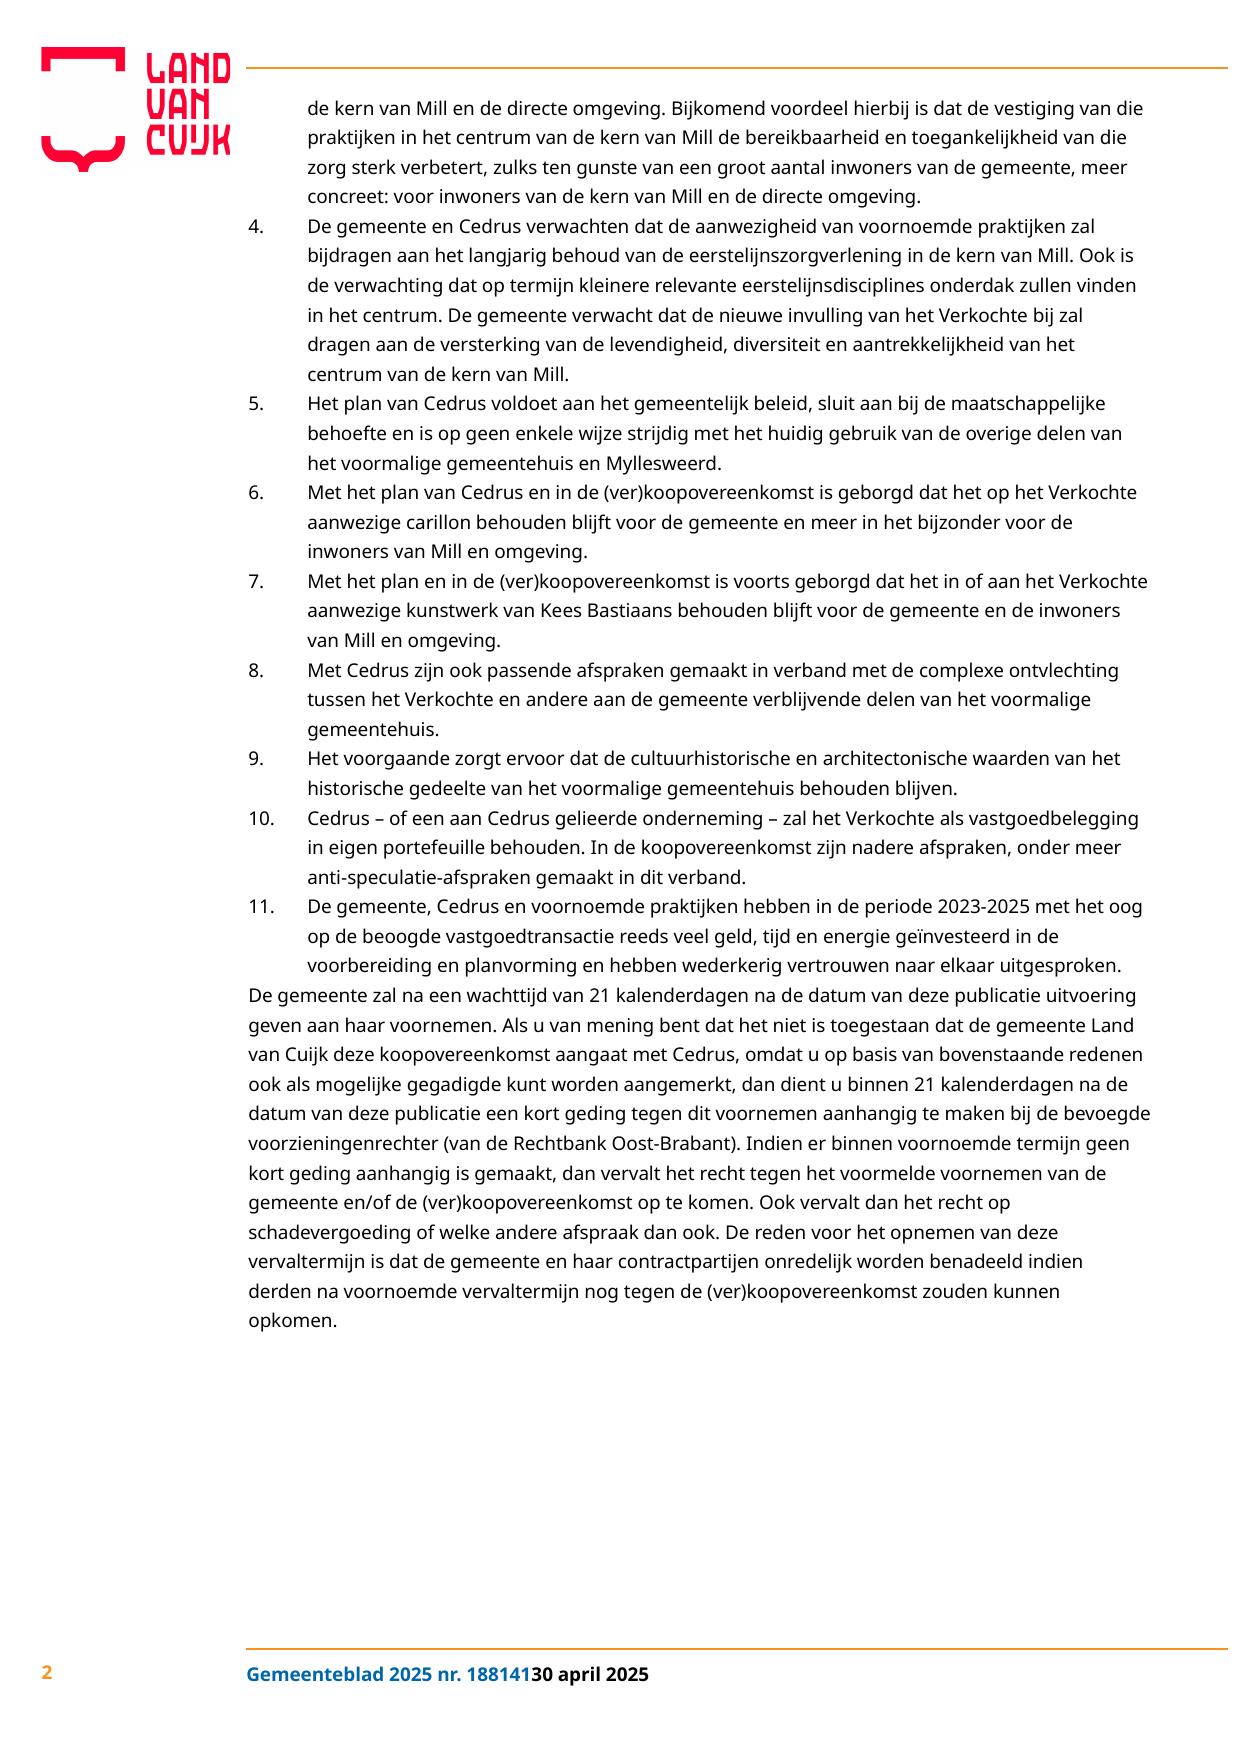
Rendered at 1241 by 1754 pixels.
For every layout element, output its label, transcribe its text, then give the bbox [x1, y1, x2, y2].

list De gemeente, Cedrus en voornoemde praktijken hebben in de periode 2023-2025 met het oog op de beoogde vastgoedtransactie reeds veel geld, tijd en energie geïnvesteerd in de voorbereiding en planvorming en hebben wederkerig vertrouwen naar elkaar uitgesproken. [248, 893, 1152, 978]
list Met het plan van Cedrus en in de (ver)koopovereenkomst is geborgd dat het op het Verkochte aanwezige carillon behouden blijft voor de gemeente en meer in het bijzonder voor de inwoners van Mill en omgeving. [248, 479, 1152, 564]
picture [41, 47, 231, 172]
list Het voorgaande zorgt ervoor dat de cultuurhistorische en architectonische waarden van het historische gedeelte van het voormalige gemeentehuis behouden blijven. [248, 746, 1152, 801]
list Cedrus – of een aan Cedrus gelieerde onderneming – zal het Verkochte als vastgoedbelegging in eigen portefeuille behouden. In de koopovereenkomst zijn nadere afspraken, onder meer anti-speculatie-afspraken gemaakt in dit verband. [248, 805, 1152, 890]
list Het plan van Cedrus voldoet aan het gemeentelijk beleid, sluit aan bij de maatschappelijke behoefte en is op geen enkele wijze strijdig met het huidig gebruik van de overige delen van het voormalige gemeentehuis en Myllesweerd. [248, 391, 1152, 476]
list De gemeente en Cedrus verwachten dat de aanwezigheid van voornoemde praktijken zal bijdragen aan het langjarig behoud van de eerstelijnszorgverlening in de kern van Mill. Ook is de verwachting dat op termijn kleinere relevante eerstelijnsdisciplines onderdak zullen vinden in het centrum. De gemeente verwacht dat de nieuwe invulling van het Verkochte bij zal dragen aan de versterking van de levendigheid, diversiteit en aantrekkelijkheid van het centrum van de kern van Mill. [248, 213, 1152, 387]
list Met Cedrus zijn ook passende afspraken gemaakt in verband met de complexe ontvlechting tussen het Verkochte en andere aan de gemeente verblijvende delen van het voormalige gemeentehuis. [248, 657, 1152, 742]
text De gemeente zal na een wachttijd van 21 kalenderdagen na de datum van deze publicatie uitvoering geven aan haar voornemen. Als u van mening bent dat het niet is toegestaan dat de gemeente Land van Cuijk deze koopovereenkomst aangaat met Cedrus, omdat u op basis van bovenstaande redenen ook als mogelijke gegadigde kunt worden aangemerkt, dan dient u binnen 21 kalenderdagen na de datum van deze publicatie een kort geding tegen dit voornemen aanhangig te maken bij de bevoegde voorzieningenrechter (van de Rechtbank Oost-Brabant). Indien er binnen voornoemde termijn geen kort geding aanhangig is gemaakt, dan vervalt het recht tegen het voormelde voornemen van de gemeente en/of de (ver)koopovereenkomst op te komen. Ook vervalt dan het recht op schadevergoeding of welke andere afspraak dan ook. De reden voor het opnemen van deze vervaltermijn is dat de gemeente en haar contractpartijen onredelijk worden benadeeld indien derden na voornoemde vervaltermijn nog tegen de (ver)koopovereenkomst zouden kunnen opkomen. [248, 982, 1152, 1333]
list de kern van Mill en de directe omgeving. Bijkomend voordeel hierbij is dat de vestiging van die praktijken in het centrum van de kern van Mill de bereikbaarheid en toegankelijkheid van die zorg sterk verbetert, zulks ten gunste van een groot aantal inwoners van de gemeente, meer concreet: voor inwoners van de kern van Mill en de directe omgeving. [248, 95, 1152, 209]
list Met het plan en in de (ver)koopovereenkomst is voorts geborgd dat het in of aan het Verkochte aanwezige kunstwerk van Kees Bastiaans behouden blijft voor de gemeente en de inwoners van Mill en omgeving. [248, 568, 1152, 653]
